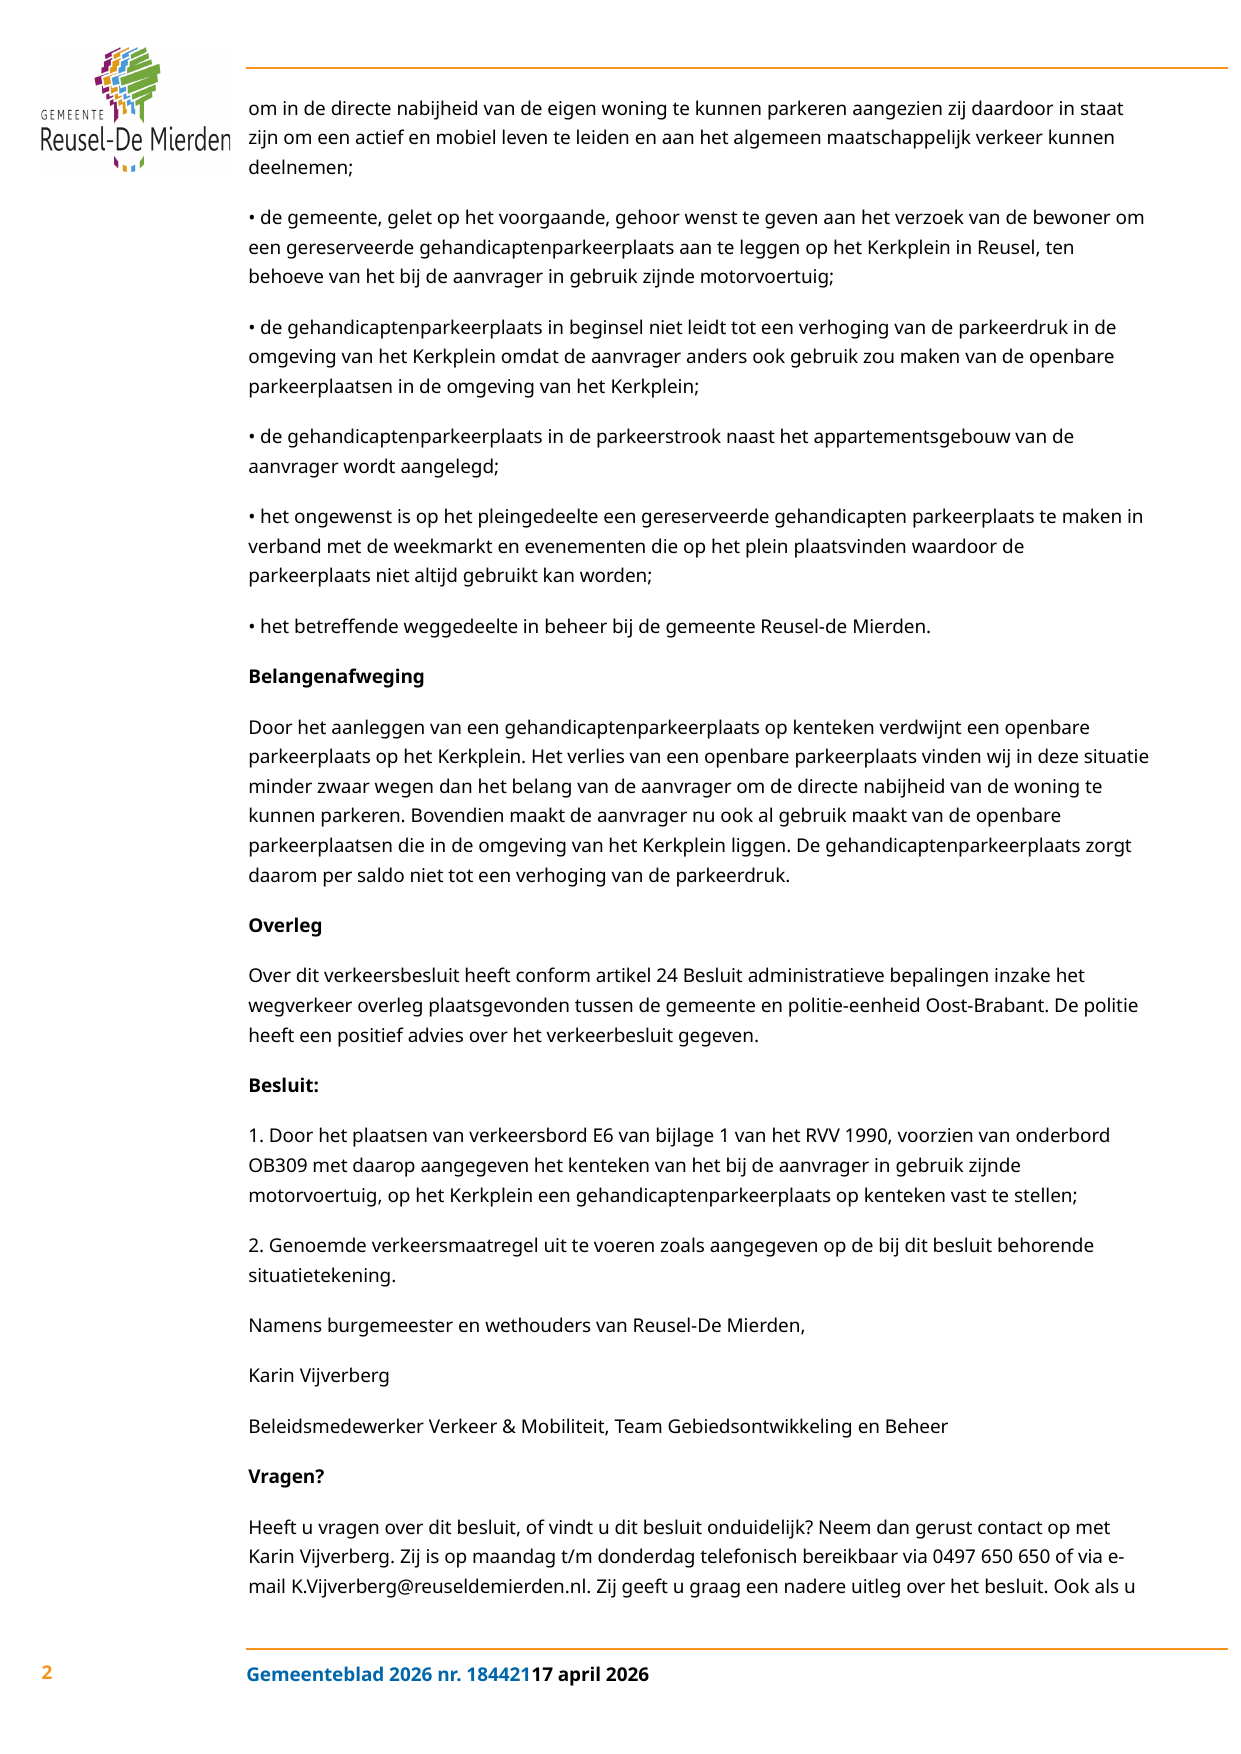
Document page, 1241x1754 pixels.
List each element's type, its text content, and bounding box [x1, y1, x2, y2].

text Overleg [248, 912, 1152, 938]
text Besluit: [248, 1072, 1152, 1098]
text 2. Genoemde verkeersmaatregel uit te voeren zoals aangegeven op de bij dit besluit behorende situatietekening. [248, 1232, 1152, 1288]
text Vragen? [248, 1463, 1152, 1489]
text • het betreffende weggedeelte in beheer bij de gemeente Reusel-de Mierden. [248, 613, 1152, 639]
text Namens burgemeester en wethouders van Reusel-De Mierden, [248, 1312, 1152, 1338]
text • de gehandicaptenparkeerplaats in de parkeerstrook naast het appartementsgebouw van de aanvrager wordt aangelegd; [248, 423, 1152, 479]
picture [41, 47, 231, 172]
text om in de directe nabijheid van de eigen woning te kunnen parkeren aangezien zij daardoor in staat zijn om een actief en mobiel leven te leiden en aan het algemeen maatschappelijk verkeer kunnen deelnemen; [248, 95, 1152, 180]
text • het ongewenst is op het pleingedeelte een gereserveerde gehandicapten parkeerplaats te maken in verband met de weekmarkt en evenementen die op het plein plaatsvinden waardoor de parkeerplaats niet altijd gebruikt kan worden; [248, 503, 1152, 588]
text 1. Door het plaatsen van verkeersbord E6 van bijlage 1 van het RVV 1990, voorzien van onderbord OB309 met daarop aangegeven het kenteken van het bij de aanvrager in gebruik zijnde motorvoertuig, op het Kerkplein een gehandicaptenparkeerplaats op kenteken vast te stellen; [248, 1123, 1152, 1208]
text Belangenafweging [248, 663, 1152, 689]
text • de gemeente, gelet op het voorgaande, gehoor wenst te geven aan het verzoek van de bewoner om een gereserveerde gehandicaptenparkeerplaats aan te leggen op het Kerkplein in Reusel, ten behoeve van het bij de aanvrager in gebruik zijnde motorvoertuig; [248, 204, 1152, 289]
text Beleidsmedewerker Verkeer & Mobiliteit, Team Gebiedsontwikkeling en Beheer [248, 1413, 1152, 1439]
text Heeft u vragen over dit besluit, of vindt u dit besluit onduidelijk? Neem dan gerust contact op met Karin Vijverberg. Zij is op maandag t/m donderdag telefonisch bereikbaar via 0497 650 650 of via e-mail K.Vijverberg@reuseldemierden.nl. Zij geeft u graag een nadere uitleg over het besluit. Ook als u [248, 1514, 1152, 1599]
text Door het aanleggen van een gehandicaptenparkeerplaats op kenteken verdwijnt een openbare parkeerplaats op het Kerkplein. Het verlies van een openbare parkeerplaats vinden wij in deze situatie minder zwaar wegen dan het belang van de aanvrager om de directe nabijheid van de woning te kunnen parkeren. Bovendien maakt de aanvrager nu ook al gebruik maakt van de openbare parkeerplaatsen die in de omgeving van het Kerkplein liggen. De gehandicaptenparkeerplaats zorgt daarom per saldo niet tot een verhoging van de parkeerdruk. [248, 714, 1152, 888]
text Over dit verkeersbesluit heeft conform artikel 24 Besluit administratieve bepalingen inzake het wegverkeer overleg plaatsgevonden tussen de gemeente en politie-eenheid Oost-Brabant. De politie heeft een positief advies over het verkeerbesluit gegeven. [248, 963, 1152, 1048]
text Karin Vijverberg [248, 1363, 1152, 1388]
text • de gehandicaptenparkeerplaats in beginsel niet leidt tot een verhoging van de parkeerdruk in de omgeving van het Kerkplein omdat de aanvrager anders ook gebruik zou maken van de openbare parkeerplaatsen in de omgeving van het Kerkplein; [248, 314, 1152, 399]
